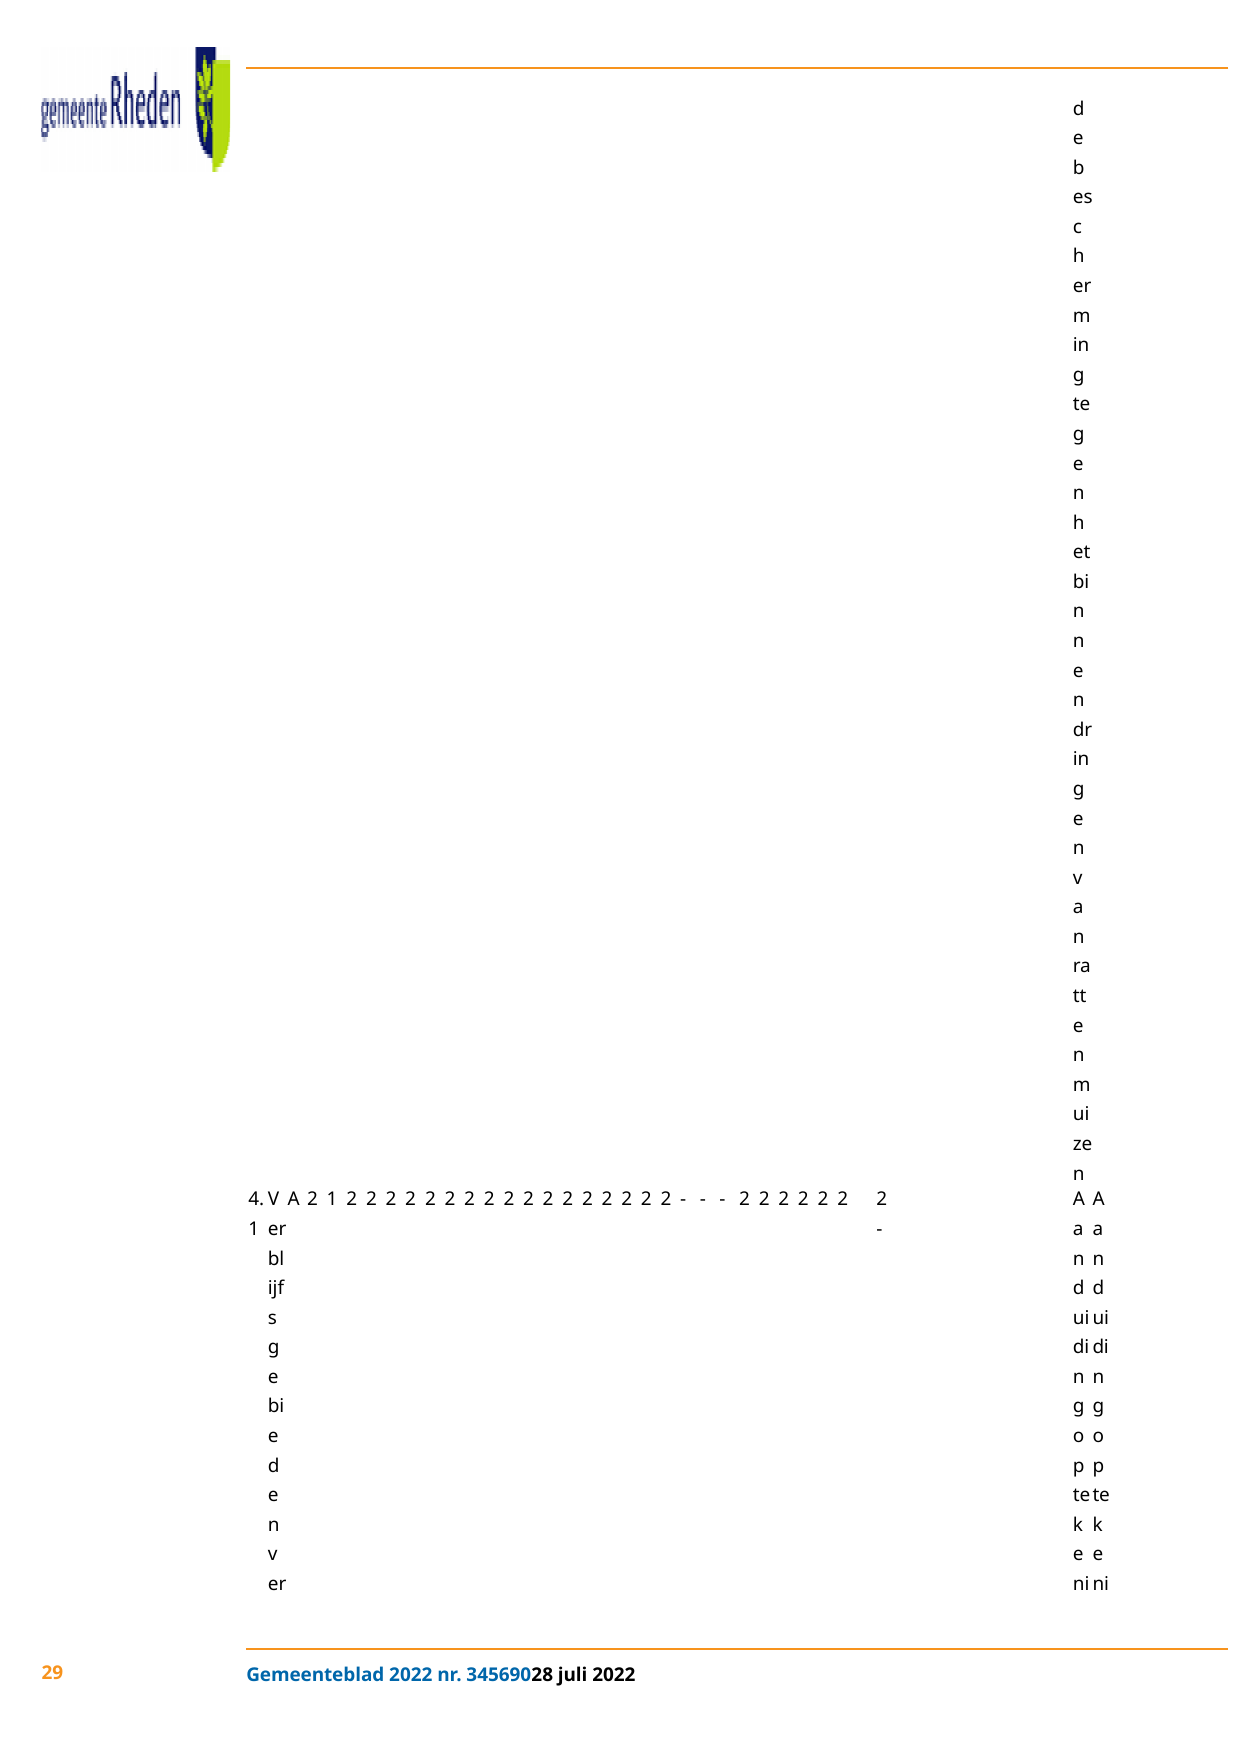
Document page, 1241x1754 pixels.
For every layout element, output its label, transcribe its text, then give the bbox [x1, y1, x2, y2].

table_cell [1112, 1186, 1132, 1596]
table_cell [955, 1186, 974, 1596]
table_cell [385, 95, 405, 1186]
table_cell [582, 95, 601, 1186]
table_cell [444, 95, 464, 1186]
table_cell 2 [503, 1186, 523, 1596]
table_cell [916, 95, 935, 1186]
table_cell [523, 95, 542, 1186]
table_cell [994, 95, 1014, 1186]
table_cell [562, 95, 582, 1186]
table_cell 2 [759, 1186, 778, 1596]
table_cell [464, 95, 483, 1186]
table_cell [1033, 1186, 1053, 1596]
table_cell [425, 95, 444, 1186]
table_cell [759, 95, 778, 1186]
table_cell 2 [582, 1186, 601, 1596]
table_cell 2 [798, 1186, 817, 1596]
table_cell [503, 95, 523, 1186]
table_cell 2 [837, 1186, 857, 1596]
table_cell Aanduiding op tekeni [1092, 1186, 1112, 1596]
table_cell 2 [484, 1186, 503, 1596]
table_cell [1053, 95, 1073, 1186]
table_cell [366, 95, 385, 1186]
table_cell [994, 1186, 1014, 1596]
table_cell [975, 1186, 994, 1596]
table_cell 2 [385, 1186, 405, 1596]
table_cell [778, 95, 798, 1186]
table_cell 2 [562, 1186, 582, 1596]
table_cell [346, 95, 366, 1186]
table_cell [1014, 95, 1033, 1186]
table_cell [975, 95, 994, 1186]
table_cell 2 [444, 1186, 464, 1596]
table_cell - [680, 95, 699, 1186]
table_cell 2 [366, 1186, 385, 1596]
table_cell 2 [621, 1186, 641, 1596]
table_cell [857, 95, 876, 1186]
table_cell [837, 95, 857, 1186]
table_cell 2 [601, 1186, 621, 1596]
table_cell [876, 95, 896, 1186]
table_cell 2 [543, 1186, 562, 1596]
table_cell 2 - [876, 1186, 896, 1596]
table_cell 2 [405, 1186, 425, 1596]
table_cell [307, 95, 326, 1186]
table_cell 2 [818, 1186, 837, 1596]
table_cell 1 [326, 1186, 346, 1596]
table_cell 2 [641, 1186, 660, 1596]
table_cell [326, 95, 346, 1186]
table_cell A [287, 1186, 307, 1596]
table_cell [935, 1186, 955, 1596]
table_cell [1132, 95, 1152, 1186]
table_cell 2 [778, 1186, 798, 1596]
table_cell - [700, 1186, 719, 1596]
table_cell [1132, 1186, 1152, 1596]
table_cell 4.1 [248, 1186, 268, 1596]
table_cell [857, 1186, 876, 1596]
table_cell - [680, 1186, 699, 1596]
table_cell [1033, 95, 1053, 1186]
table_cell 2 [307, 1186, 326, 1596]
table_cell [484, 95, 503, 1186]
table_cell 2 [739, 1186, 758, 1596]
table_cell [1053, 1186, 1073, 1596]
table_cell [621, 95, 641, 1186]
table_cell [1092, 95, 1112, 1186]
table_cell [405, 95, 425, 1186]
table_cell [641, 95, 660, 1186]
table_cell [798, 95, 817, 1186]
table_cell [916, 1186, 935, 1596]
table_cell [896, 95, 916, 1186]
table_cell 2 [425, 1186, 444, 1596]
table_cell 2 [660, 1186, 680, 1596]
table_cell [1112, 95, 1132, 1186]
table_cell de bescherming tegen het binnendringen van ratten muizen [1073, 95, 1092, 1186]
picture [41, 47, 231, 172]
table_cell 2 [346, 1186, 366, 1596]
table_cell [268, 95, 287, 1186]
table_cell - [719, 95, 739, 1186]
table_cell 2 [464, 1186, 483, 1596]
table_cell [543, 95, 562, 1186]
table_cell 2 [523, 1186, 542, 1596]
table_cell [601, 95, 621, 1186]
table_cell [1014, 1186, 1033, 1596]
table_cell [660, 95, 680, 1186]
table_cell - [719, 1186, 739, 1596]
table_cell [248, 95, 268, 1186]
table_cell Aanduiding op tekeni [1073, 1186, 1092, 1596]
table_cell [896, 1186, 916, 1596]
table_cell [955, 95, 974, 1186]
table_cell Verblijfsgebied en ver [268, 1186, 287, 1596]
table_cell [935, 95, 955, 1186]
table_cell - [700, 95, 719, 1186]
table_cell [287, 95, 307, 1186]
table_cell [739, 95, 758, 1186]
table_cell [818, 95, 837, 1186]
